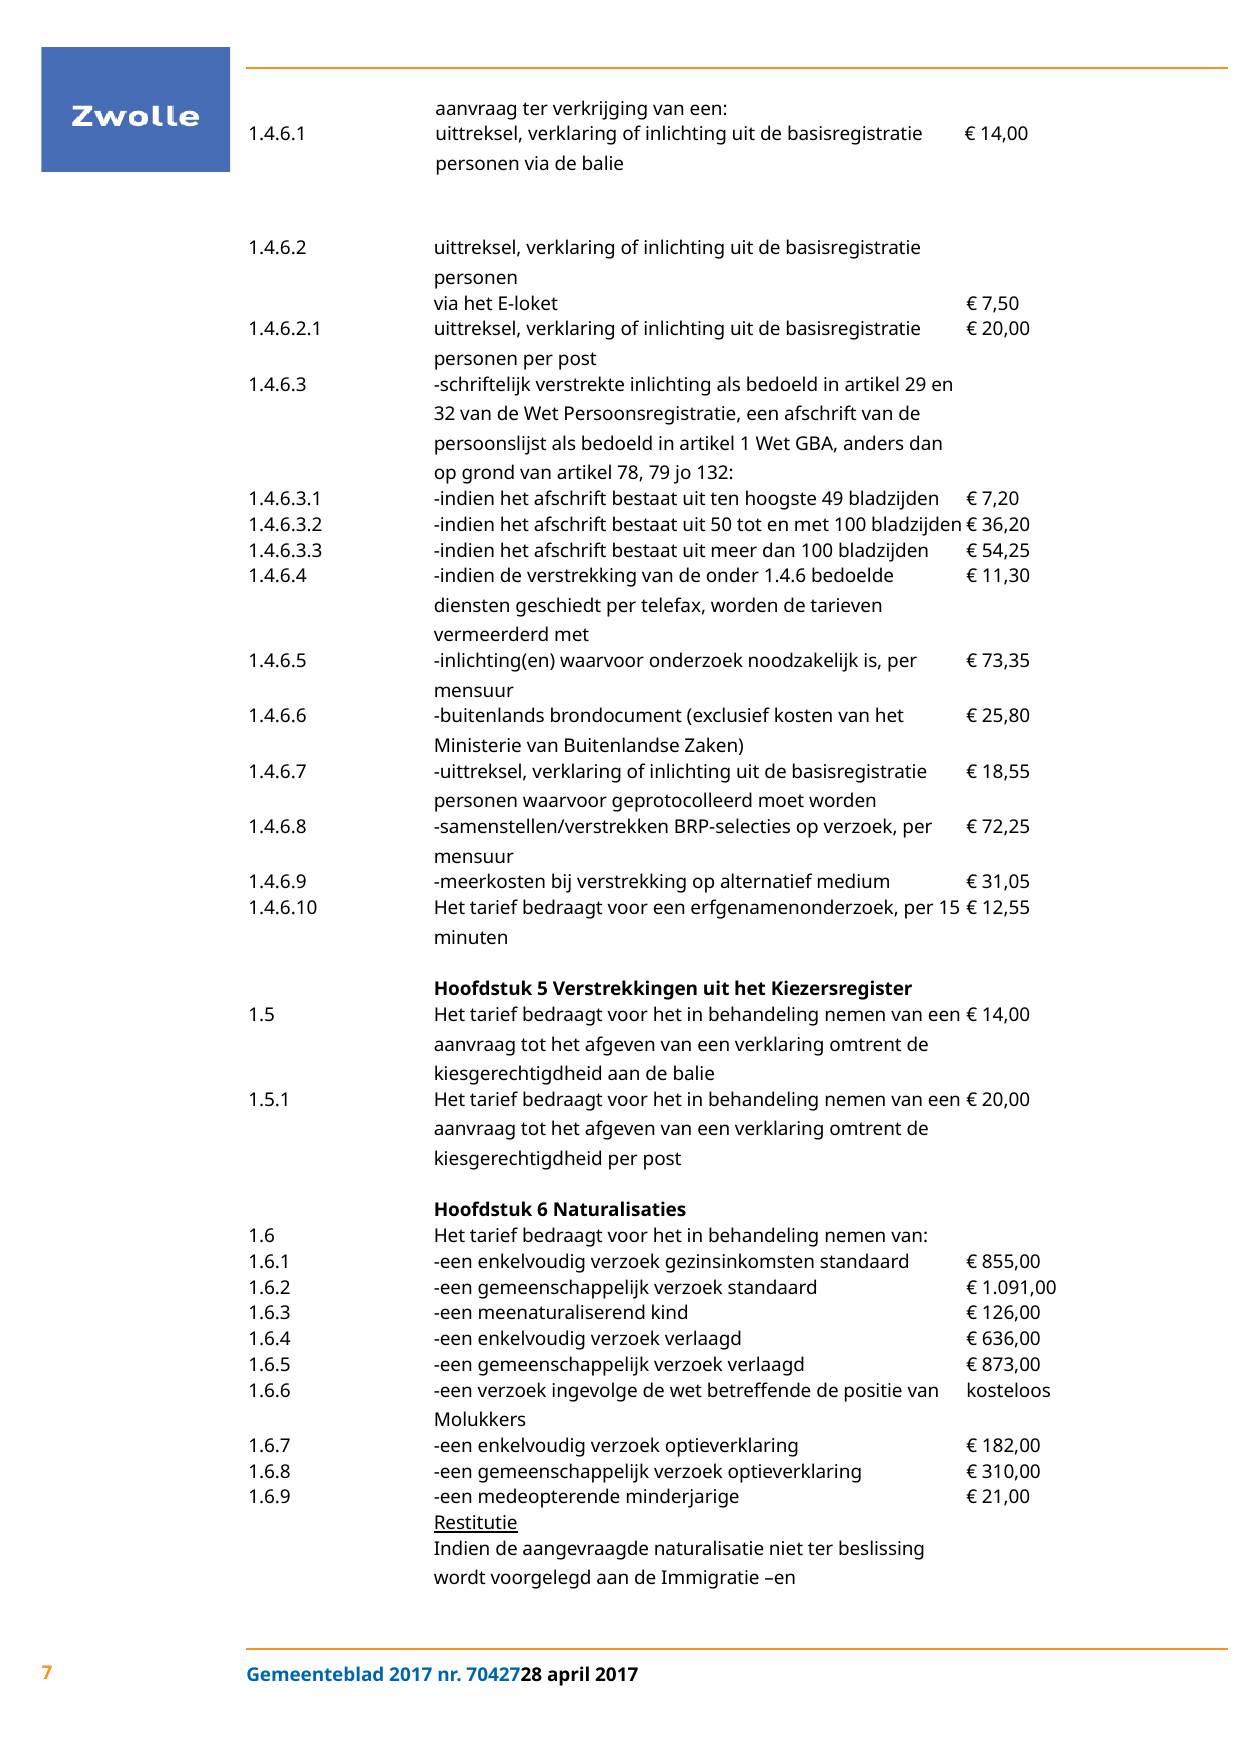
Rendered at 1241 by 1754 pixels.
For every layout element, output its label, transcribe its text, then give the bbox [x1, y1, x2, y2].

table_cell Het tarief bedraagt voor het in behandeling nemen van een aanvraag tot het afgeven van een verklaring omtrent de kiesgerechtigdheid per post [434, 1086, 966, 1171]
table_cell -een enkelvoudig verzoek verlaagd [434, 1325, 966, 1351]
table_cell uittreksel, verklaring of inlichting uit de basisregistratie personen via de balie [435, 121, 964, 176]
table_cell [966, 235, 1152, 290]
table_cell [966, 1197, 1152, 1222]
table_cell [248, 1171, 433, 1197]
table_cell 1.6.2 [248, 1274, 433, 1299]
table_cell Restitutie [434, 1509, 966, 1535]
table_cell 1.4.6.8 [248, 813, 433, 869]
table_cell € 36,20 [966, 511, 1152, 537]
table_cell 1.5.1 [248, 1086, 433, 1171]
table_cell € 14,00 [966, 1001, 1152, 1086]
table_cell [248, 950, 433, 975]
table_cell -uittreksel, verklaring of inlichting uit de basisregistratie personen waarvoor geprotocolleerd moet worden [434, 758, 966, 813]
table_cell [966, 1223, 1152, 1248]
table_cell -buitenlands brondocument (exclusief kosten van het Ministerie van Buitenlandse Zaken) [434, 703, 966, 758]
table_cell -indien het afschrift bestaat uit meer dan 100 bladzijden [434, 537, 966, 562]
table_cell -indien het afschrift bestaat uit ten hoogste 49 bladzijden [434, 485, 966, 511]
table_cell 1.4.6.7 [248, 758, 433, 813]
table_cell -schriftelijk verstrekte inlichting als bedoeld in artikel 29 en 32 van de Wet Persoonsregistratie, een afschrift van de persoonslijst als bedoeld in artikel 1 Wet GBA, anders dan op grond van artikel 78, 79 jo 132: [434, 371, 966, 485]
table_cell € 12,55 [966, 894, 1152, 950]
table_cell € 21,00 [966, 1484, 1152, 1509]
table_cell -een verzoek ingevolge de wet betreffende de positie van Molukkers [434, 1377, 966, 1432]
table_cell 1.4.6.1 [248, 121, 435, 176]
table_cell -een medeopterende minderjarige [434, 1484, 966, 1509]
table_cell -een meenaturaliserend kind [434, 1300, 966, 1325]
table_cell € 182,00 [966, 1432, 1152, 1458]
table_cell 1.6.4 [248, 1325, 433, 1351]
table_cell -een enkelvoudig verzoek optieverklaring [434, 1432, 966, 1458]
table_cell -meerkosten bij verstrekking op alternatief medium [434, 869, 966, 894]
table_cell 1.4.6.6 [248, 703, 433, 758]
table_cell 1.4.6.4 [248, 563, 433, 647]
table_cell € 14,00 [964, 121, 1152, 176]
table_cell [248, 95, 435, 121]
table_cell [248, 1535, 433, 1590]
table_cell [248, 1197, 433, 1222]
table_cell [966, 1535, 1152, 1590]
table_cell [966, 975, 1152, 1001]
table_cell 1.6.1 [248, 1248, 433, 1274]
table_cell € 54,25 [966, 537, 1152, 562]
table_cell Het tarief bedraagt voor het in behandeling nemen van een aanvraag tot het afgeven van een verklaring omtrent de kiesgerechtigdheid aan de balie [434, 1001, 966, 1086]
table_cell 1.4.6.3.2 [248, 511, 433, 537]
table_cell [248, 975, 433, 1001]
table_cell 1.4.6.2 [248, 235, 433, 290]
table_cell Hoofdstuk 6 Naturalisaties [434, 1197, 966, 1222]
table_cell [964, 95, 1152, 121]
table_header [966, 209, 1152, 234]
table_cell € 20,00 [966, 1086, 1152, 1171]
table_cell kosteloos [966, 1377, 1152, 1432]
table_cell € 25,80 [966, 703, 1152, 758]
table_cell Indien de aangevraagde naturalisatie niet ter beslissing wordt voorgelegd aan de Immigratie –en [434, 1535, 966, 1590]
table_cell -een gemeenschappelijk verzoek verlaagd [434, 1351, 966, 1377]
table_cell 1.6.6 [248, 1377, 433, 1432]
table_cell € 855,00 [966, 1248, 1152, 1274]
table_cell € 310,00 [966, 1458, 1152, 1483]
table_cell € 636,00 [966, 1325, 1152, 1351]
table_cell [434, 1171, 966, 1197]
table_cell € 11,30 [966, 563, 1152, 647]
table_cell € 7,50 [966, 290, 1152, 316]
table_cell -een gemeenschappelijk verzoek standaard [434, 1274, 966, 1299]
table_cell 1.6 [248, 1223, 433, 1248]
table_cell € 126,00 [966, 1300, 1152, 1325]
table_header [434, 209, 966, 234]
table_cell via het E-loket [434, 290, 966, 316]
table_cell [248, 1509, 433, 1535]
table_cell -een gemeenschappelijk verzoek optieverklaring [434, 1458, 966, 1483]
table_cell [966, 371, 1152, 485]
table_cell € 873,00 [966, 1351, 1152, 1377]
table_cell € 72,25 [966, 813, 1152, 869]
table_cell € 20,00 [966, 316, 1152, 371]
table_cell 1.4.6.3.3 [248, 537, 433, 562]
table_cell [966, 1509, 1152, 1535]
table_cell Hoofdstuk 5 Verstrekkingen uit het Kiezersregister [434, 975, 966, 1001]
table_cell [966, 950, 1152, 975]
table_cell 1.4.6.5 [248, 648, 433, 703]
table_cell [248, 290, 433, 316]
table_cell 1.6.8 [248, 1458, 433, 1483]
table_cell 1.4.6.2.1 [248, 316, 433, 371]
table_cell uittreksel, verklaring of inlichting uit de basisregistratie personen per post [434, 316, 966, 371]
table_cell -een enkelvoudig verzoek gezinsinkomsten standaard [434, 1248, 966, 1274]
table_cell -indien het afschrift bestaat uit 50 tot en met 100 bladzijden [434, 511, 966, 537]
table_cell 1.6.3 [248, 1300, 433, 1325]
table_cell € 1.091,00 [966, 1274, 1152, 1299]
table_cell 1.4.6.9 [248, 869, 433, 894]
table_cell 1.4.6.10 [248, 894, 433, 950]
table_cell Het tarief bedraagt voor het in behandeling nemen van: [434, 1223, 966, 1248]
table_cell 1.4.6.3 [248, 371, 433, 485]
table_cell € 31,05 [966, 869, 1152, 894]
table_cell 1.6.5 [248, 1351, 433, 1377]
table_cell aanvraag ter verkrijging van een: [435, 95, 964, 121]
table_cell Het tarief bedraagt voor een erfgenamenonderzoek, per 15 minuten [434, 894, 966, 950]
table_cell -samenstellen/verstrekken BRP-selecties op verzoek, per mensuur [434, 813, 966, 869]
table_cell -inlichting(en) waarvoor onderzoek noodzakelijk is, per mensuur [434, 648, 966, 703]
table_header [248, 209, 433, 234]
table_cell € 73,35 [966, 648, 1152, 703]
table_cell € 18,55 [966, 758, 1152, 813]
table_cell € 7,20 [966, 485, 1152, 511]
table_cell [434, 950, 966, 975]
table_cell uittreksel, verklaring of inlichting uit de basisregistratie personen [434, 235, 966, 290]
table_cell 1.4.6.3.1 [248, 485, 433, 511]
table_cell 1.6.9 [248, 1484, 433, 1509]
table_cell -indien de verstrekking van de onder 1.4.6 bedoelde diensten geschiedt per telefax, worden de tarieven vermeerderd met [434, 563, 966, 647]
table_cell 1.5 [248, 1001, 433, 1086]
table_cell 1.6.7 [248, 1432, 433, 1458]
picture [41, 47, 231, 172]
table_cell [966, 1171, 1152, 1197]
